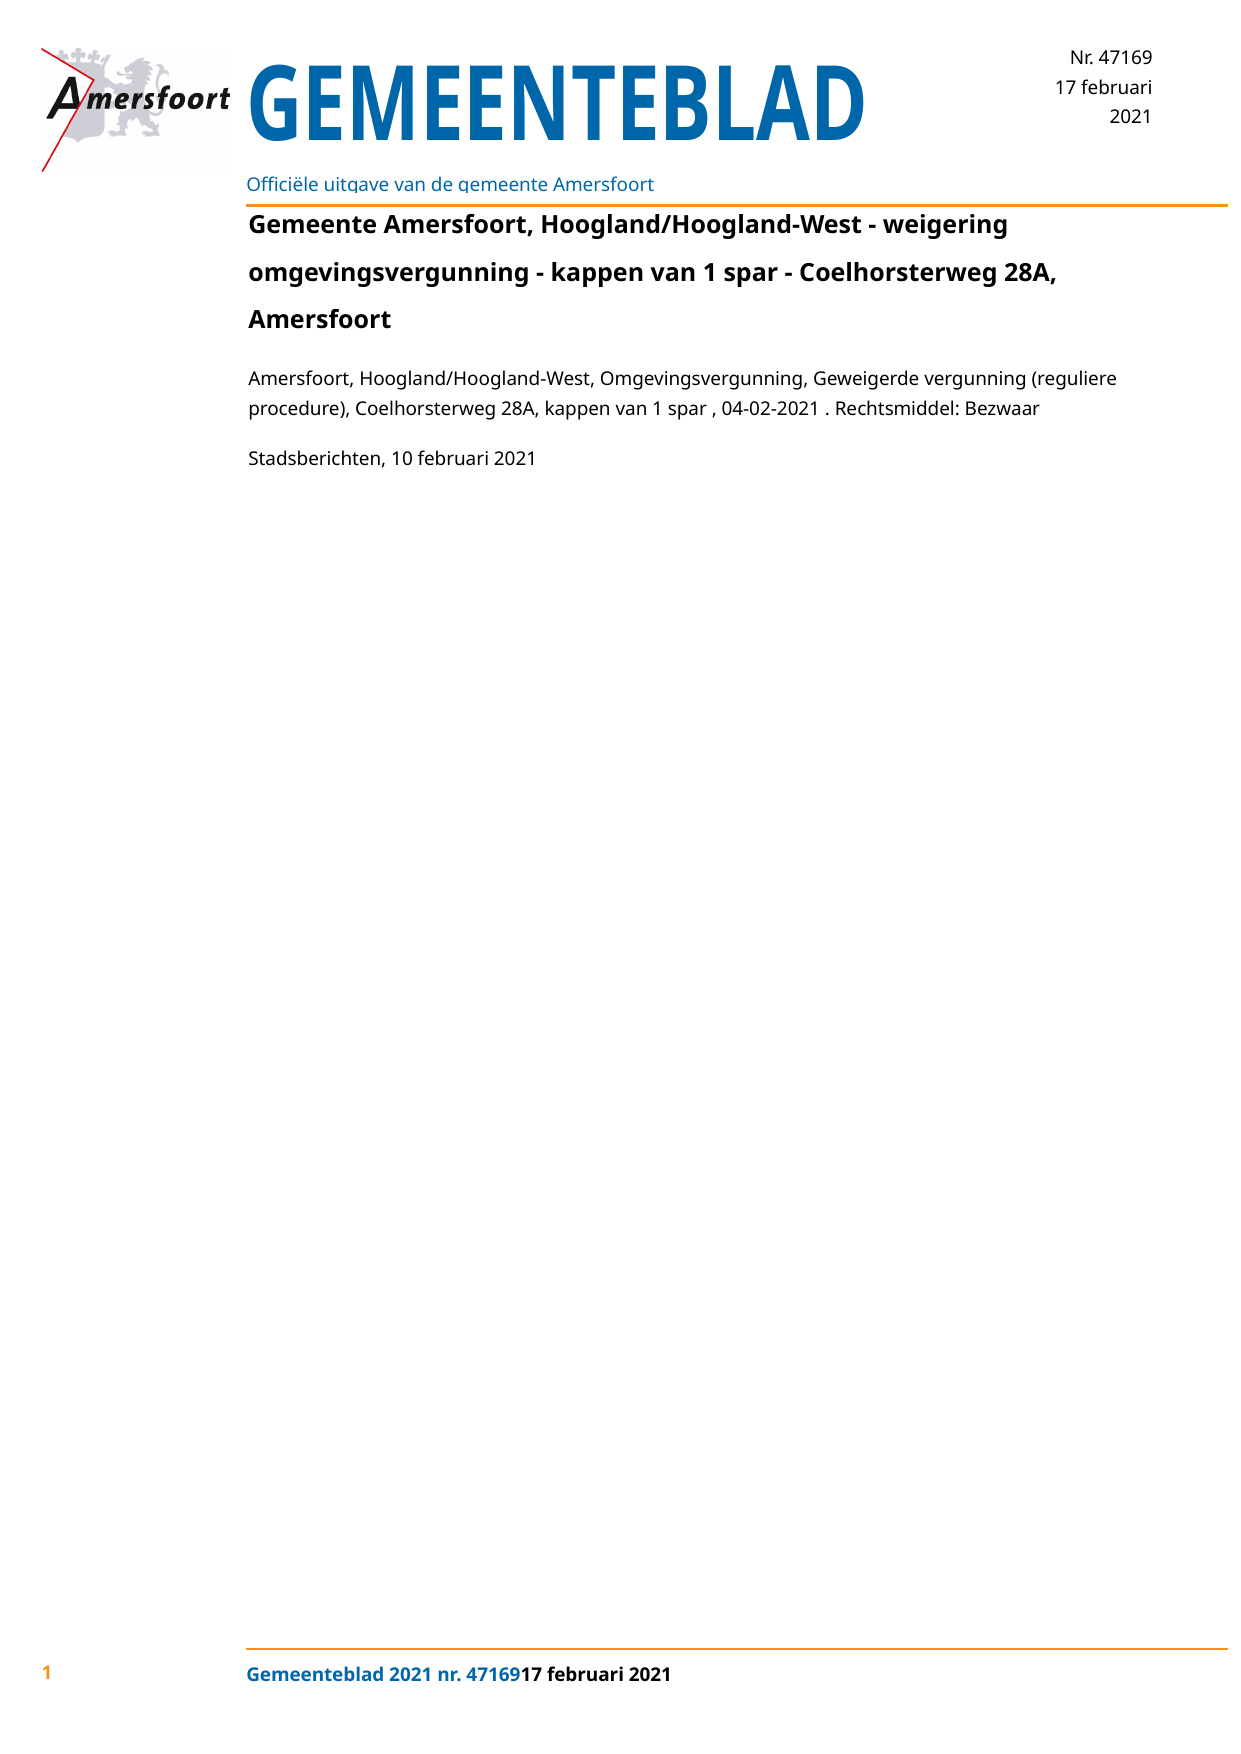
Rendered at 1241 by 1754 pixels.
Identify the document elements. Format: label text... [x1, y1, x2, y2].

picture [41, 47, 231, 172]
text Stadsberichten, 10 februari 2021 [248, 446, 1152, 471]
text Amersfoort, Hoogland/Hoogland-West, Omgevingsvergunning, Geweigerde vergunning (reguliere procedure), Coelhorsterweg 28A, kappen van 1 spar , 04-02-2021 . Rechtsmiddel: Bezwaar [248, 366, 1152, 421]
text Gemeente Amersfoort, Hoogland/Hoogland-West - weigering omgevingsvergunning - kappen van 1 spar - Coelhorsterweg 28A, Amersfoort [248, 207, 1152, 336]
